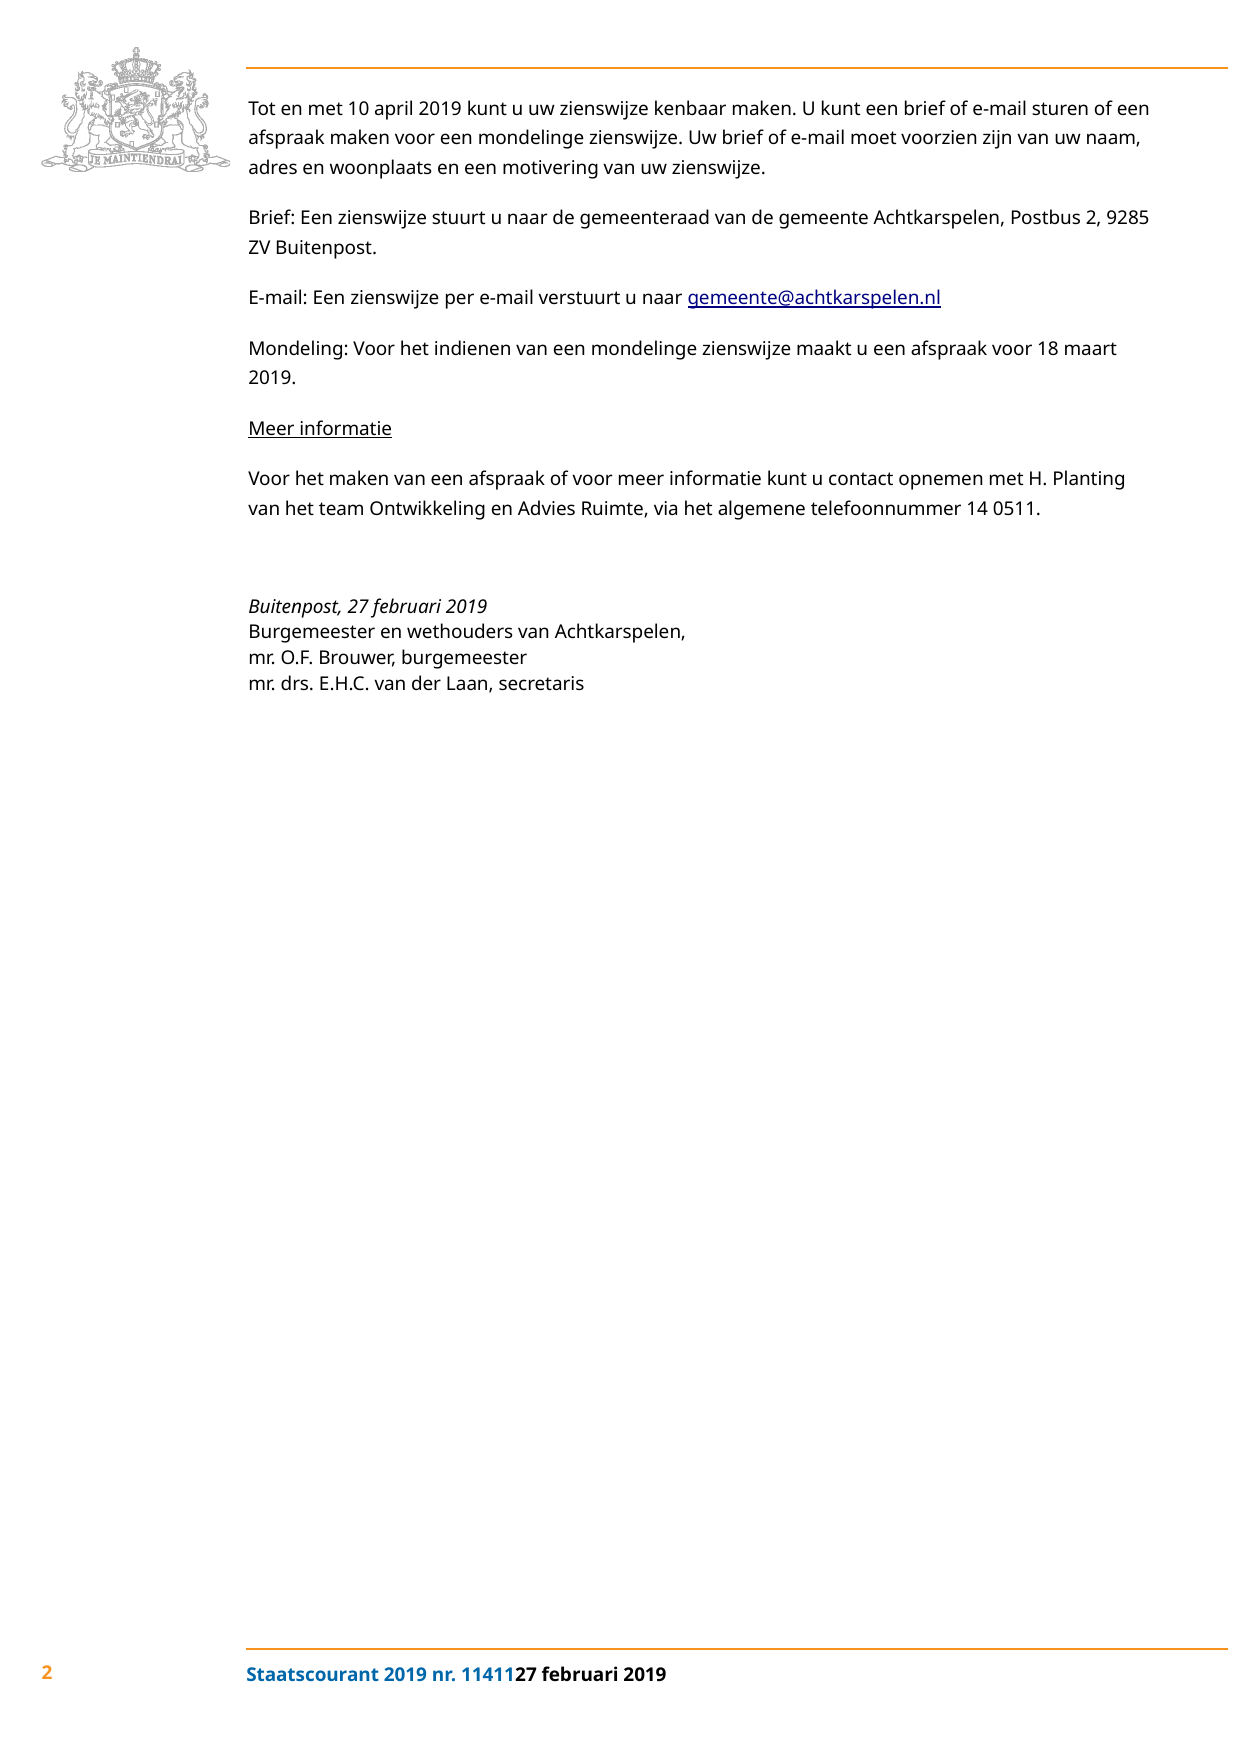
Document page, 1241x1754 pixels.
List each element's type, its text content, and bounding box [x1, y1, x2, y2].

text Brief: Een zienswijze stuurt u naar de gemeenteraad van de gemeente Achtkarspelen, Postbus 2, 9285 ZV Buitenpost. [248, 204, 1152, 260]
text Meer informatie [248, 415, 1152, 441]
text Burgemeester en wethouders van Achtkarspelen, [248, 619, 1152, 644]
text Voor het maken van een afspraak of voor meer informatie kunt u contact opnemen met H. Planting van het team Ontwikkeling en Advies Ruimte, via het algemene telefoonnummer 14 0511. [248, 465, 1152, 521]
text mr. drs. E.H.C. van der Laan, secretaris [248, 670, 1152, 696]
text mr. O.F. Brouwer, burgemeester [248, 644, 1152, 670]
text E-mail: Een zienswijze per e-mail verstuurt u naar gemeente@achtkarspelen.nl [248, 284, 1152, 310]
text Buitenpost, 27 februari 2019 [248, 593, 1152, 619]
picture [41, 47, 231, 172]
text Tot en met 10 april 2019 kunt u uw ziens­wijze kenbaar maken. U kunt een brief of e-mail sturen of een afspraak maken voor een mondelinge zienswijze. Uw brief of e-mail moet voorzien zijn van uw naam, adres en woonplaats en een motivering van uw zienswijze. [248, 95, 1152, 180]
text Mondeling: Voor het indienen van een mondelinge zienswijze maakt u een afspraak voor 18 maart 2019. [248, 335, 1152, 390]
